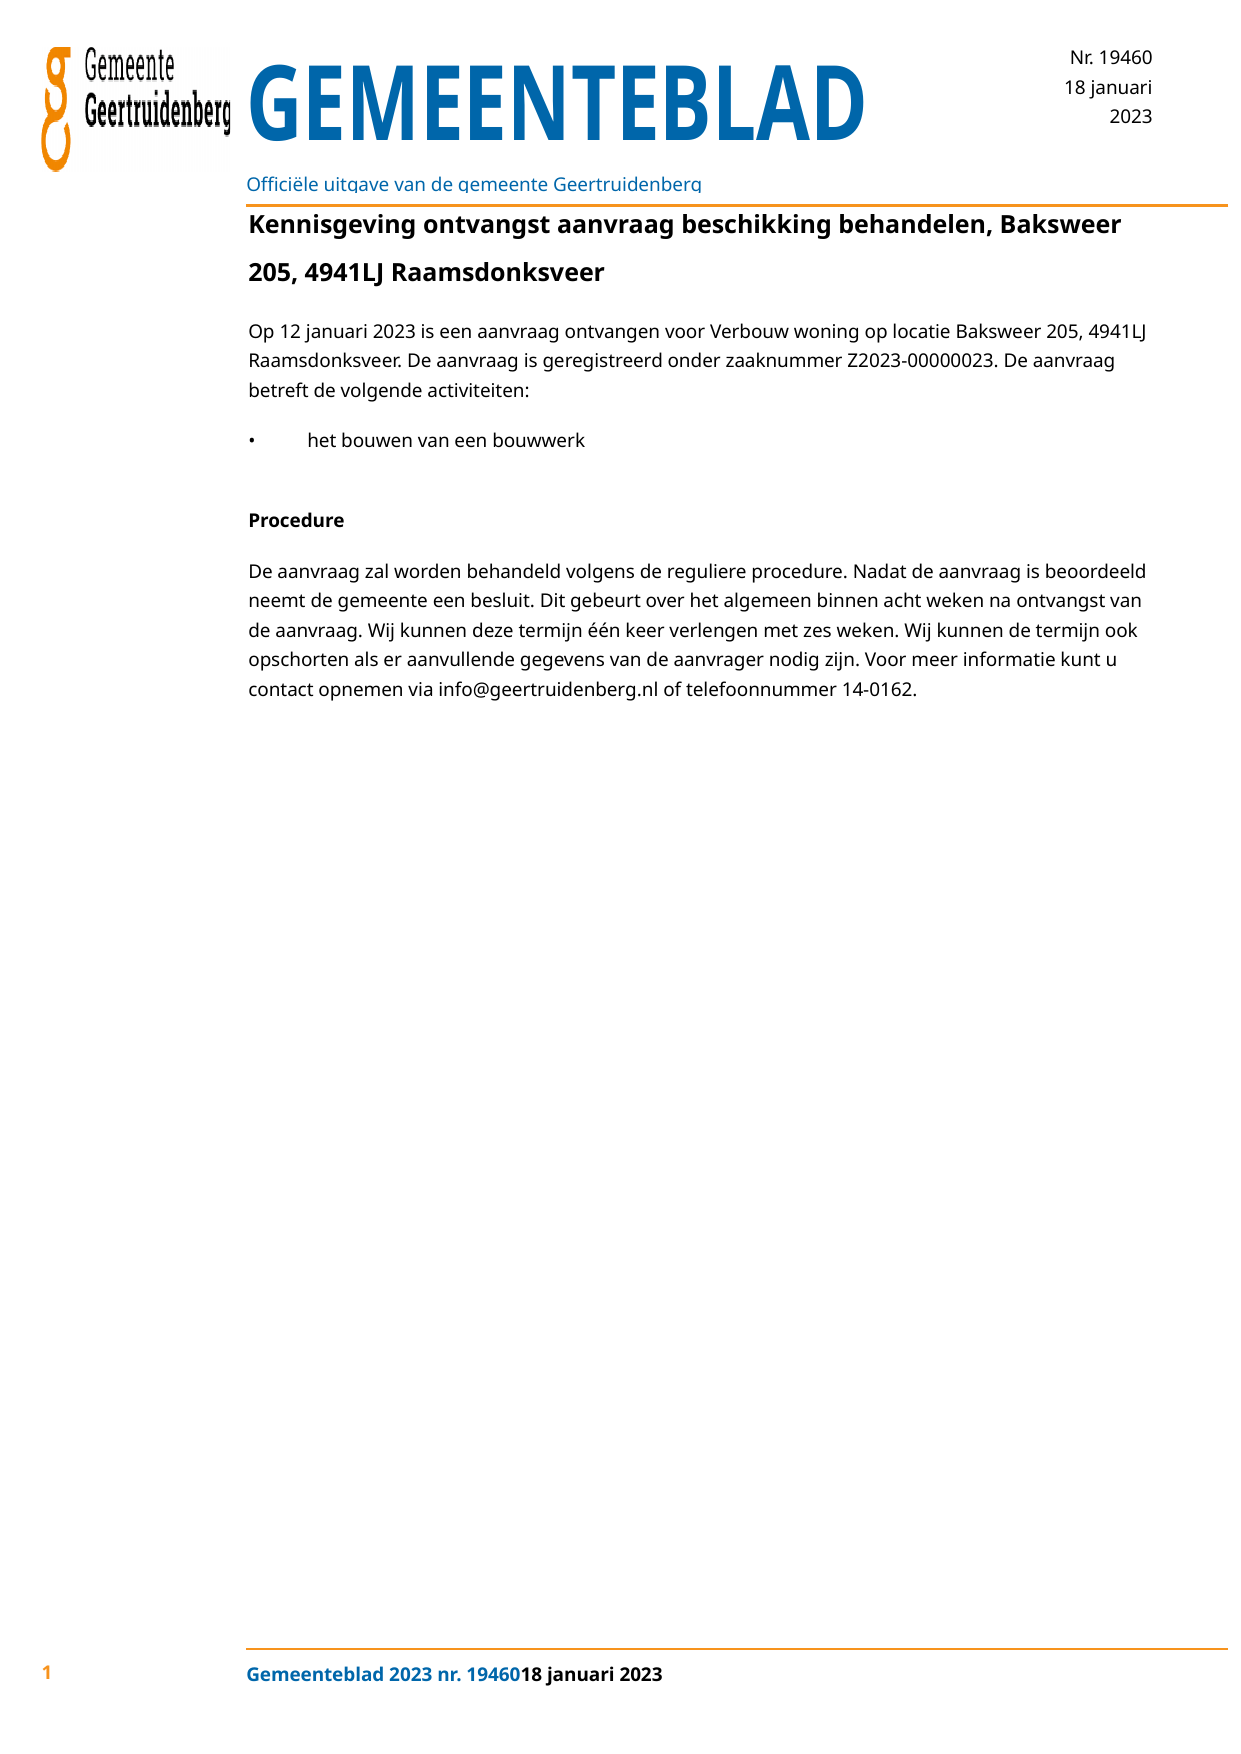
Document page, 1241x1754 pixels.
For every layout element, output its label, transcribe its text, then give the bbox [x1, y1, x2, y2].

text De aanvraag zal worden behandeld volgens de reguliere procedure. Nadat de aanvraag is beoordeeld neemt de gemeente een besluit. Dit gebeurt over het algemeen binnen acht weken na ontvangst van de aanvraag. Wij kunnen deze termijn één keer verlengen met zes weken. Wij kunnen de termijn ook opschorten als er aanvullende gegevens van de aanvrager nodig zijn. Voor meer informatie kunt u contact opnemen via info@geertruidenberg.nl of telefoonnummer 14-0162. [248, 558, 1152, 702]
text Op 12 januari 2023 is een aanvraag ontvangen voor Verbouw woning op locatie Baksweer 205, 4941LJ Raamsdonksveer. De aanvraag is geregistreerd onder zaaknummer Z2023-00000023. De aanvraag betreft de volgende activiteiten: [248, 318, 1152, 403]
text Kennisgeving ontvangst aanvraag beschikking behandelen, Baksweer 205, 4941LJ Raamsdonksveer [248, 207, 1152, 288]
text Procedure [248, 507, 1152, 533]
list het bouwen van een bouwwerk [248, 427, 1152, 453]
picture [41, 47, 231, 172]
